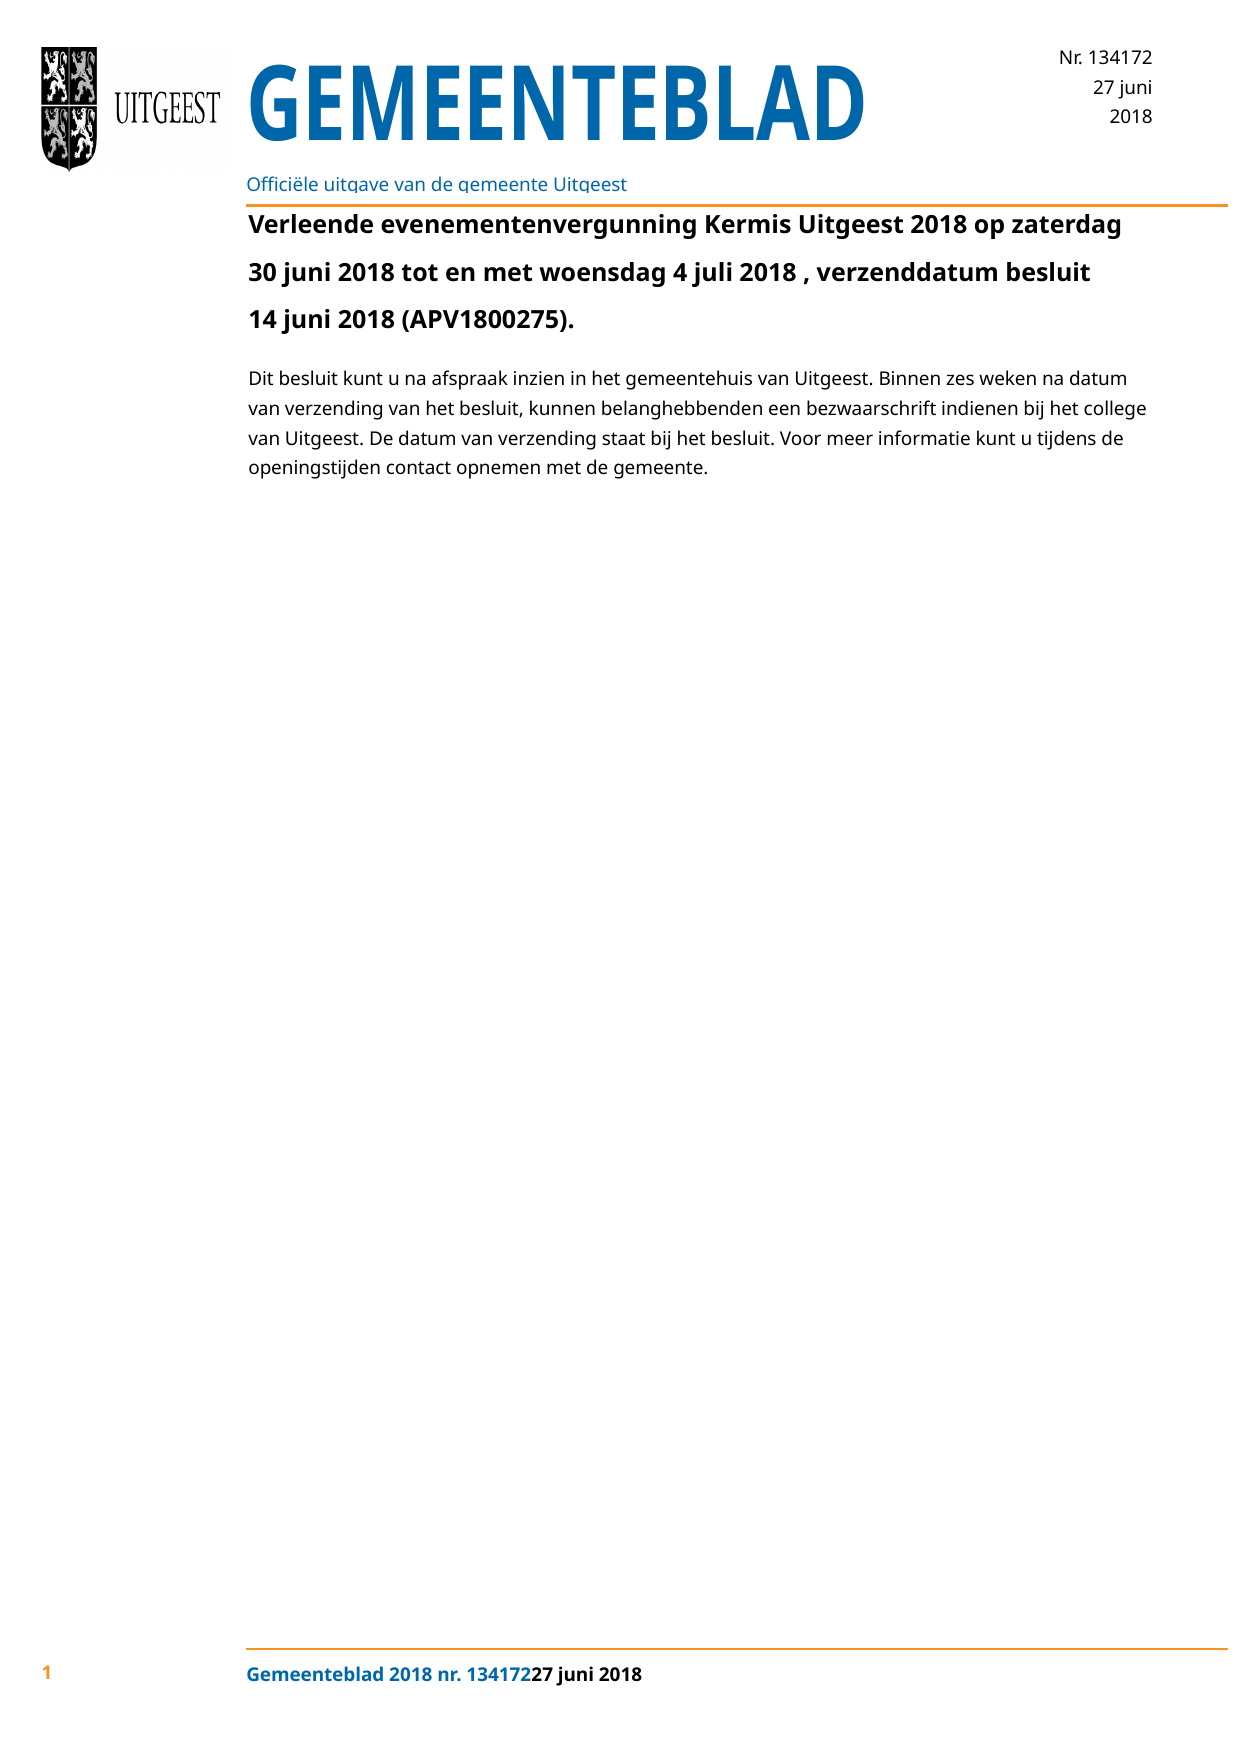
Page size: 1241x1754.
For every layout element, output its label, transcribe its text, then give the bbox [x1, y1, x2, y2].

text Dit besluit kunt u na afspraak inzien in het gemeentehuis van Uitgeest. Binnen zes weken na datum van verzending van het besluit, kunnen belanghebbenden een bezwaarschrift indienen bij het college van Uitgeest. De datum van verzending staat bij het besluit. Voor meer informatie kunt u tijdens de openingstijden contact opnemen met de gemeente. [248, 366, 1152, 480]
text Verleende evenementenvergunning Kermis Uitgeest 2018 op zaterdag 30 juni 2018 tot en met woensdag 4 juli 2018 , verzenddatum besluit 14 juni 2018 (APV1800275). [248, 207, 1152, 336]
picture [41, 47, 231, 172]
